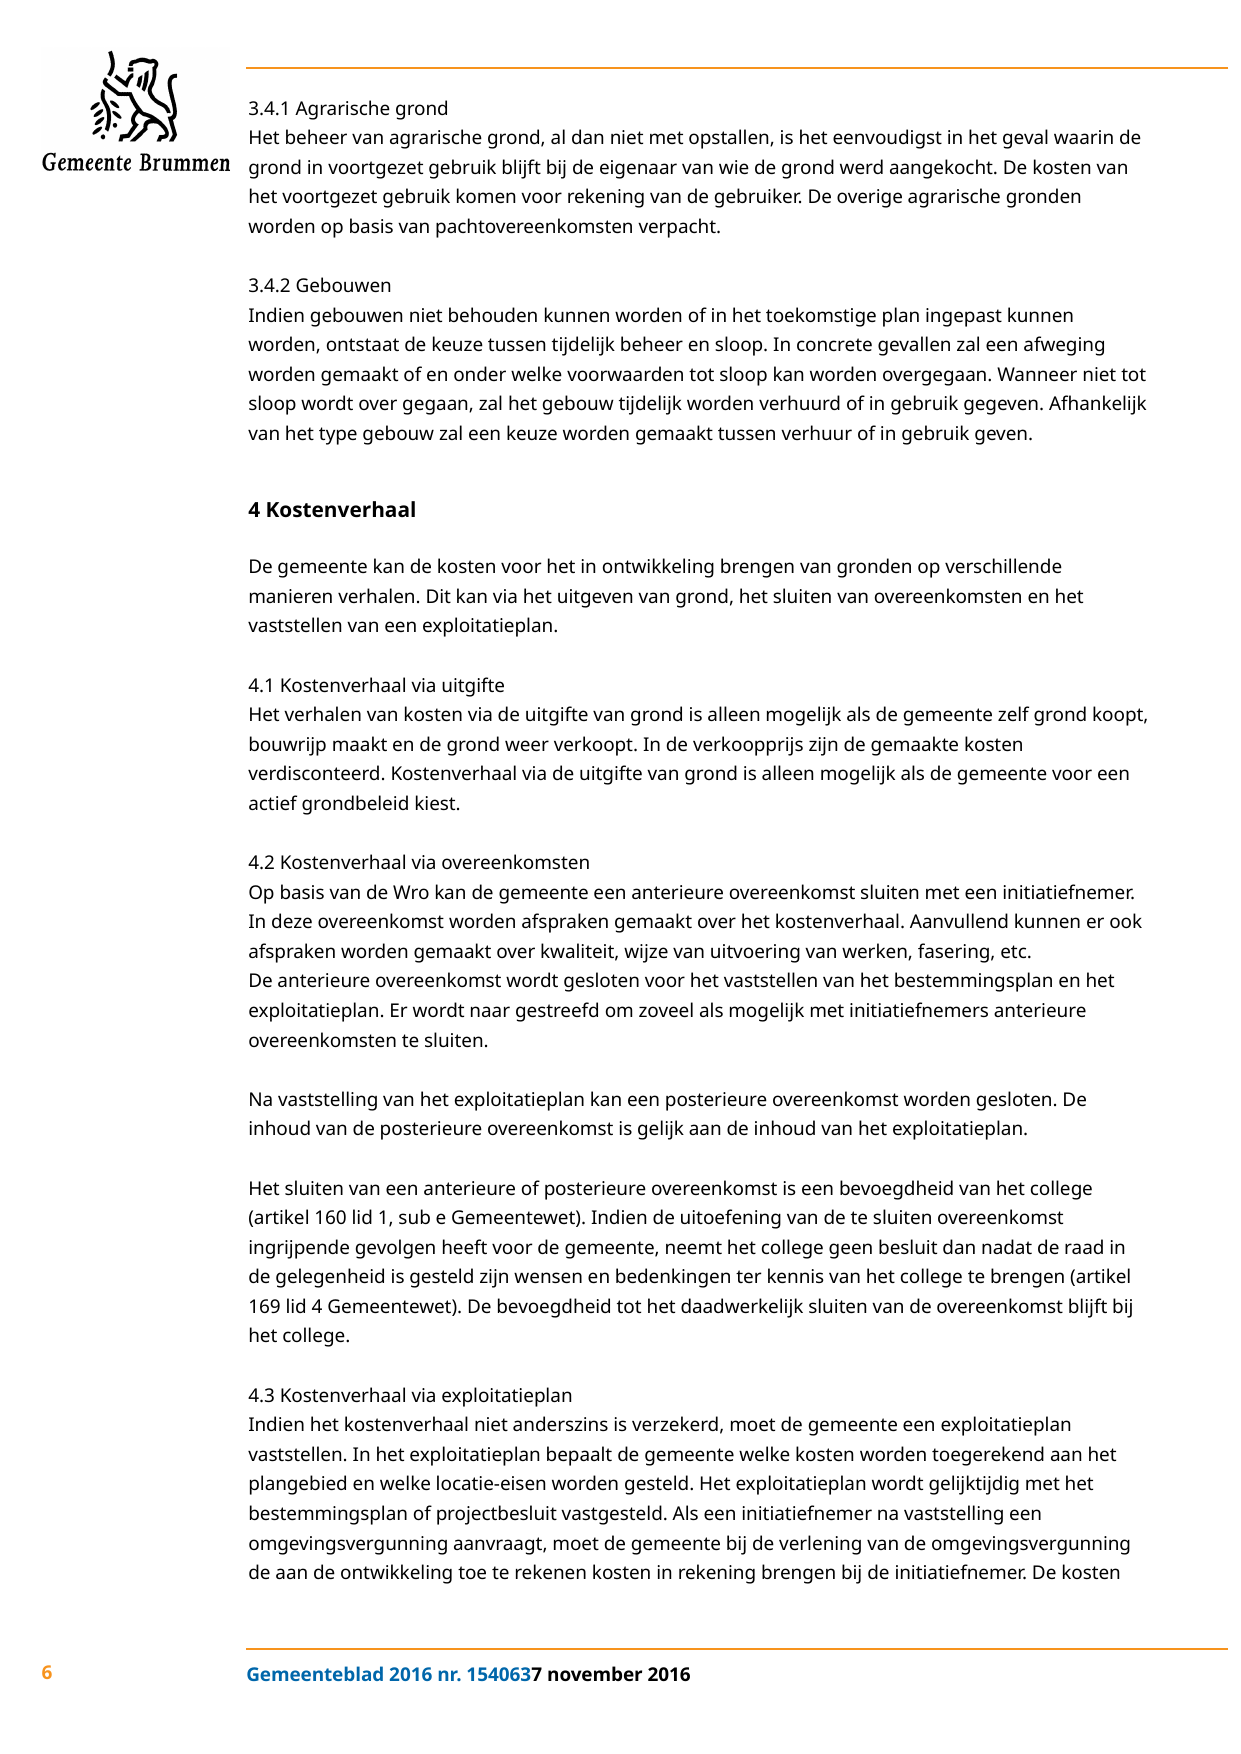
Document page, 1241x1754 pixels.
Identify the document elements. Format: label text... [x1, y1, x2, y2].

text Het beheer van agrarische grond, al dan niet met opstallen, is het eenvoudigst in het geval waarin de grond in voortgezet gebruik blijft bij de eigenaar van wie de grond werd aangekocht. De kosten van het voortgezet gebruik komen voor rekening van de gebruiker. De overige agrarische gronden worden op basis van pachtovereenkomsten verpacht. [248, 124, 1152, 239]
text De anterieure overeenkomst wordt gesloten voor het vaststellen van het bestemmingsplan en het exploitatieplan. Er wordt naar gestreefd om zoveel als mogelijk met initiatiefnemers anterieure overeenkomsten te sluiten. [248, 968, 1152, 1052]
text Na vaststelling van het exploitatieplan kan een posterieure overeenkomst worden gesloten. De inhoud van de posterieure overeenkomst is gelijk aan de inhoud van het exploitatieplan. [248, 1086, 1152, 1141]
text De gemeente kan de kosten voor het in ontwikkeling brengen van gronden op verschillende manieren verhalen. Dit kan via het uitgeven van grond, het sluiten van overeenkomsten en het vaststellen van een exploitatieplan. [248, 553, 1152, 638]
text 4.1 Kostenverhaal via uitgifte [248, 672, 1152, 697]
text 4.2 Kostenverhaal via overeenkomsten [248, 849, 1152, 875]
text 3.4.1 Agrarische grond [248, 95, 1152, 121]
text Op basis van de Wro kan de gemeente een anterieure overeenkomst sluiten met een initiatiefnemer. In deze overeenkomst worden afspraken gemaakt over het kostenverhaal. Aanvullend kunnen er ook afspraken worden gemaakt over kwaliteit, wijze van uitvoering van werken, fasering, etc. [248, 879, 1152, 964]
text Het sluiten van een anterieure of posterieure overeenkomst is een bevoegdheid van het college (artikel 160 lid 1, sub e Gemeentewet). Indien de uitoefening van de te sluiten overeenkomst ingrijpende gevolgen heeft voor de gemeente, neemt het college geen besluit dan nadat de raad in de gelegenheid is gesteld zijn wensen en bedenkingen ter kennis van het college te brengen (artikel 169 lid 4 Gemeentewet). De bevoegdheid tot het daadwerkelijk sluiten van de overeenkomst blijft bij het college. [248, 1175, 1152, 1348]
text Indien gebouwen niet behouden kunnen worden of in het toekomstige plan ingepast kunnen worden, ontstaat de keuze tussen tijdelijk beheer en sloop. In concrete gevallen zal een afweging worden gemaakt of en onder welke voorwaarden tot sloop kan worden overgegaan. Wanneer niet tot sloop wordt over gegaan, zal het gebouw tijdelijk worden verhuurd of in gebruik gegeven. Afhankelijk van het type gebouw zal een keuze worden gemaakt tussen verhuur of in gebruik geven. [248, 302, 1152, 446]
text Het verhalen van kosten via de uitgifte van grond is alleen mogelijk als de gemeente zelf grond koopt, bouwrijp maakt en de grond weer verkoopt. In de verkoopprijs zijn de gemaakte kosten verdisconteerd. Kostenverhaal via de uitgifte van grond is alleen mogelijk als de gemeente voor een actief grondbeleid kiest. [248, 701, 1152, 816]
text 3.4.2 Gebouwen [248, 272, 1152, 298]
picture [41, 47, 231, 172]
text 4 Kostenverhaal [248, 495, 1152, 524]
text Indien het kostenverhaal niet anderszins is verzekerd, moet de gemeente een exploitatieplan vaststellen. In het exploitatieplan bepaalt de gemeente welke kosten worden toegerekend aan het plangebied en welke locatie-eisen worden gesteld. Het exploitatieplan wordt gelijktijdig met het bestemmingsplan of projectbesluit vastgesteld. Als een initiatiefnemer na vaststelling een omgevingsvergunning aanvraagt, moet de gemeente bij de verlening van de omgevingsvergunning de aan de ontwikkeling toe te rekenen kosten in rekening brengen bij de initiatiefnemer. De kosten [248, 1411, 1152, 1585]
text 4.3 Kostenverhaal via exploitatieplan [248, 1382, 1152, 1407]
